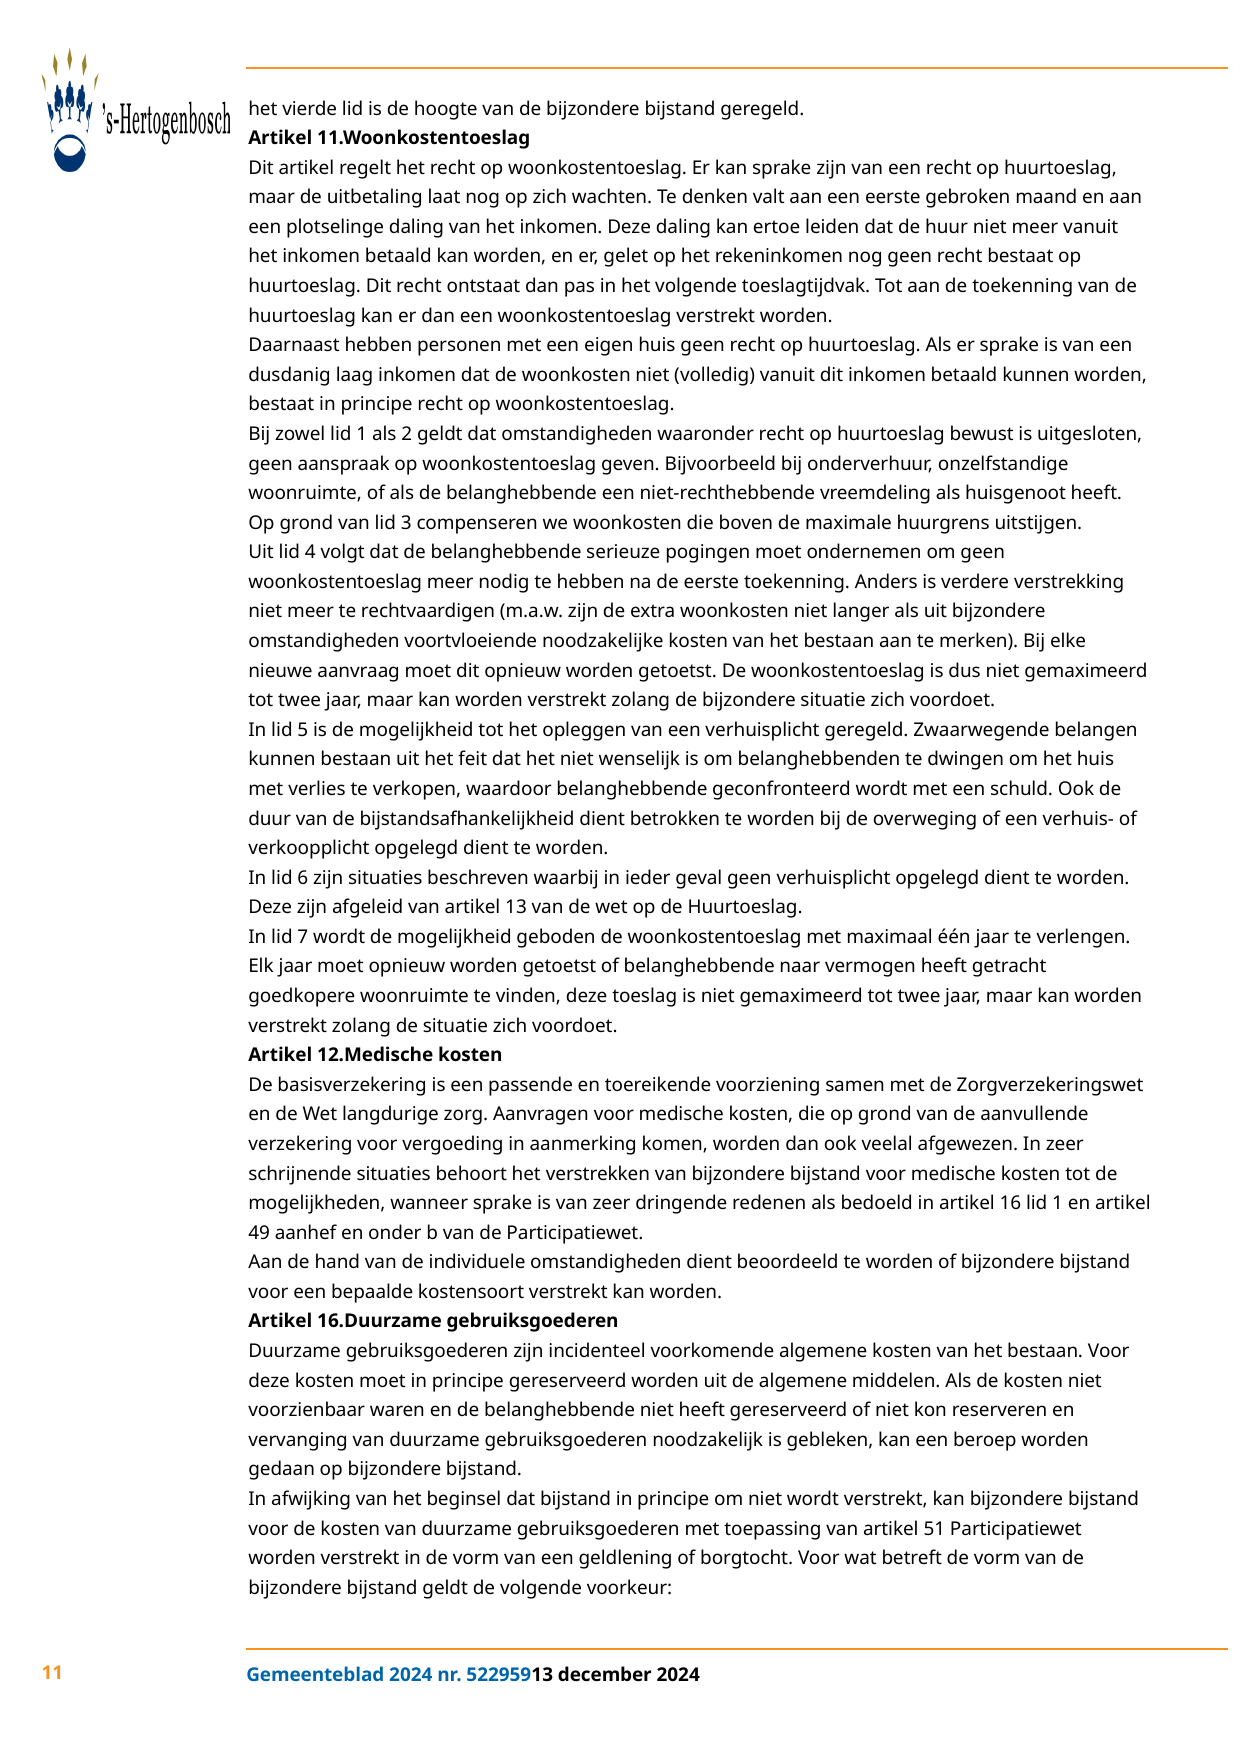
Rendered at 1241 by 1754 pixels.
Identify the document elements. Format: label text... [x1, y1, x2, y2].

text Uit lid 4 volgt dat de belanghebbende serieuze pogingen moet ondernemen om geen woonkostentoeslag meer nodig te hebben na de eerste toekenning. Anders is verdere verstrekking niet meer te rechtvaardigen (m.a.w. zijn de extra woonkosten niet langer als uit bijzondere omstandigheden voortvloeiende noodzakelijke kosten van het bestaan aan te merken). Bij elke nieuwe aanvraag moet dit opnieuw worden getoetst. De woonkostentoeslag is dus niet gemaximeerd tot twee jaar, maar kan worden verstrekt zolang de bijzondere situatie zich voordoet. [248, 538, 1152, 712]
text Aan de hand van de individuele omstandigheden dient beoordeeld te worden of bijzondere bijstand voor een bepaalde kostensoort verstrekt kan worden. [248, 1248, 1152, 1304]
text In lid 5 is de mogelijkheid tot het opleggen van een verhuisplicht geregeld. Zwaarwegende belangen kunnen bestaan uit het feit dat het niet wenselijk is om belanghebbenden te dwingen om het huis met verlies te verkopen, waardoor belanghebbende geconfronteerd wordt met een schuld. Ook de duur van de bijstandsafhankelijkheid dient betrokken te worden bij de overweging of een verhuis- of verkoopplicht opgelegd dient te worden. [248, 716, 1152, 860]
text Elk jaar moet opnieuw worden getoetst of belanghebbende naar vermogen heeft getracht goedkopere woonruimte te vinden, deze toeslag is niet gemaximeerd tot twee jaar, maar kan worden verstrekt zolang de situatie zich voordoet. [248, 953, 1152, 1038]
text Duurzame gebruiksgoederen zijn incidenteel voorkomende algemene kosten van het bestaan. Voor deze kosten moet in principe gereserveerd worden uit de algemene middelen. Als de kosten niet voorzienbaar waren en de belanghebbende niet heeft gereserveerd of niet kon reserveren en vervanging van duurzame gebruiksgoederen noodzakelijk is gebleken, kan een beroep worden gedaan op bijzondere bijstand. [248, 1337, 1152, 1481]
text In lid 7 wordt de mogelijkheid geboden de woonkostentoeslag met maximaal één jaar te verlengen. [248, 923, 1152, 949]
text In lid 6 zijn situaties beschreven waarbij in ieder geval geen verhuisplicht opgelegd dient te worden. Deze zijn afgeleid van artikel 13 van de wet op de Huurtoeslag. [248, 864, 1152, 919]
text Artikel 12.Medische kosten [248, 1041, 1152, 1067]
text Artikel 11.Woonkostentoeslag [248, 124, 1152, 150]
text De basisverzekering is een passende en toereikende voorziening samen met de Zorgverzekeringswet en de Wet langdurige zorg. Aanvragen voor medische kosten, die op grond van de aanvullende verzekering voor vergoeding in aanmerking komen, worden dan ook veelal afgewezen. In zeer schrijnende situaties behoort het verstrekken van bijzondere bijstand voor medische kosten tot de mogelijkheden, wanneer sprake is van zeer dringende redenen als bedoeld in artikel 16 lid 1 en artikel 49 aanhef en onder b van de Participatiewet. [248, 1071, 1152, 1245]
text het vierde lid is de hoogte van de bijzondere bijstand geregeld. [248, 95, 1152, 121]
text Artikel 16.Duurzame gebruiksgoederen [248, 1308, 1152, 1333]
picture [41, 47, 231, 172]
text Daarnaast hebben personen met een eigen huis geen recht op huurtoeslag. Als er sprake is van een dusdanig laag inkomen dat de woonkosten niet (volledig) vanuit dit inkomen betaald kunnen worden, bestaat in principe recht op woonkostentoeslag. [248, 331, 1152, 416]
text Op grond van lid 3 compenseren we woonkosten die boven de maximale huurgrens uitstijgen. [248, 509, 1152, 535]
text Bij zowel lid 1 als 2 geldt dat omstandigheden waaronder recht op huurtoeslag bewust is uitgesloten, geen aanspraak op woonkostentoeslag geven. Bijvoorbeeld bij onderverhuur, onzelfstandige woonruimte, of als de belanghebbende een niet-rechthebbende vreemdeling als huisgenoot heeft. [248, 420, 1152, 505]
text In afwijking van het beginsel dat bijstand in principe om niet wordt verstrekt, kan bijzondere bijstand voor de kosten van duurzame gebruiksgoederen met toepassing van artikel 51 Participatiewet worden verstrekt in de vorm van een geldlening of borgtocht. Voor wat betreft de vorm van de bijzondere bijstand geldt de volgende voorkeur: [248, 1485, 1152, 1600]
text Dit artikel regelt het recht op woonkostentoeslag. Er kan sprake zijn van een recht op huurtoeslag, maar de uitbetaling laat nog op zich wachten. Te denken valt aan een eerste gebroken maand en aan een plotselinge daling van het inkomen. Deze daling kan ertoe leiden dat de huur niet meer vanuit het inkomen betaald kan worden, en er, gelet op het rekeninkomen nog geen recht bestaat op huurtoeslag. Dit recht ontstaat dan pas in het volgende toeslagtijdvak. Tot aan de toekenning van de huurtoeslag kan er dan een woonkostentoeslag verstrekt worden. [248, 154, 1152, 328]
